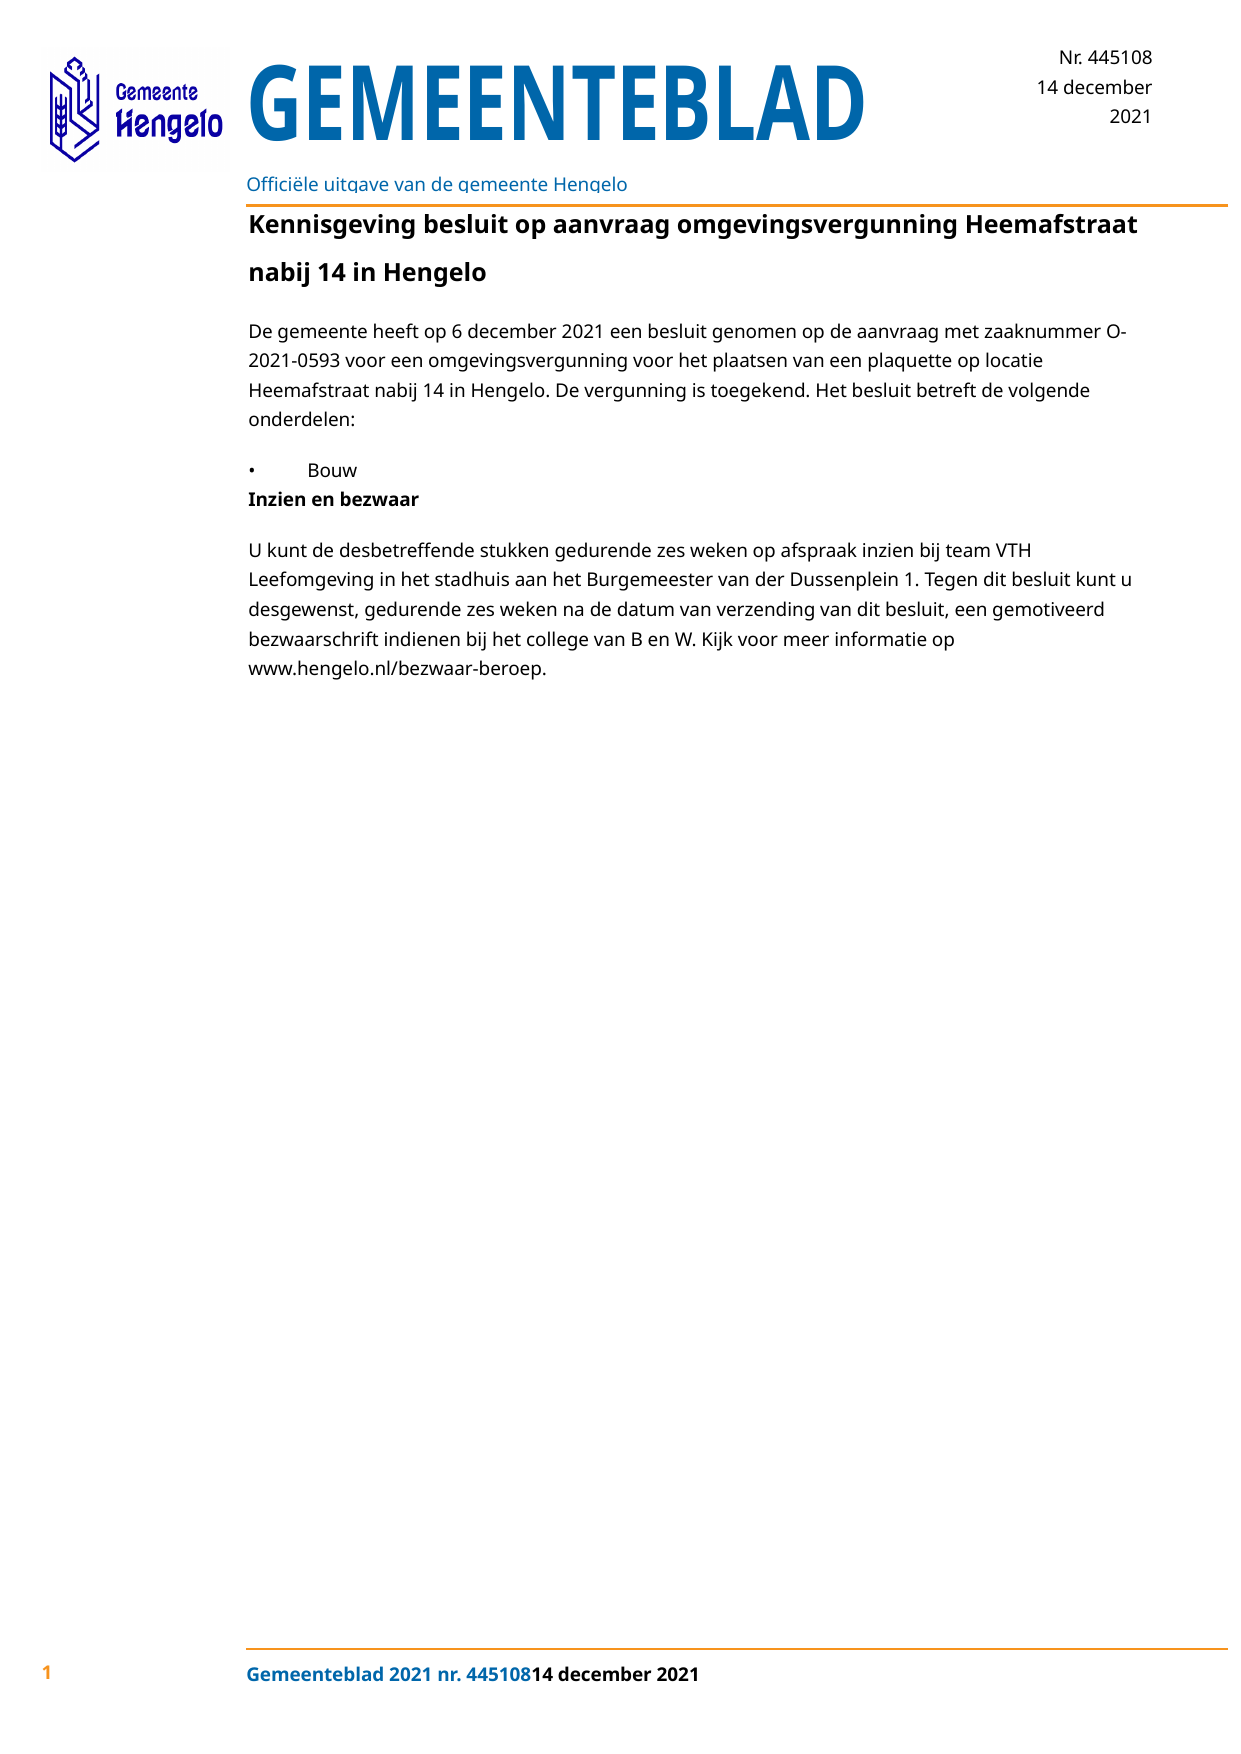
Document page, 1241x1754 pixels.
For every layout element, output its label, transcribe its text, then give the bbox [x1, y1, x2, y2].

text Inzien en bezwaar [248, 487, 1152, 512]
text Kennisgeving besluit op aanvraag omgevingsvergunning Heemafstraat nabij 14 in Hengelo [248, 207, 1152, 288]
text De gemeente heeft op 6 december 2021 een besluit genomen op de aanvraag met zaaknummer O-2021-0593 voor een omgevingsvergunning voor het plaatsen van een plaquette op locatie Heemafstraat nabij 14 in Hengelo. De vergunning is toegekend. Het besluit betreft de volgende onderdelen: [248, 318, 1152, 432]
list Bouw [248, 457, 1152, 483]
picture [41, 47, 231, 172]
text U kunt de desbetreffende stukken gedurende zes weken op afspraak inzien bij team VTH Leefomgeving in het stadhuis aan het Burgemeester van der Dussenplein 1. Tegen dit besluit kunt u desgewenst, gedurende zes weken na de datum van verzending van dit besluit, een gemotiveerd bezwaarschrift indienen bij het college van B en W. Kijk voor meer informatie op www.hengelo.nl/bezwaar-beroep. [248, 537, 1152, 681]
